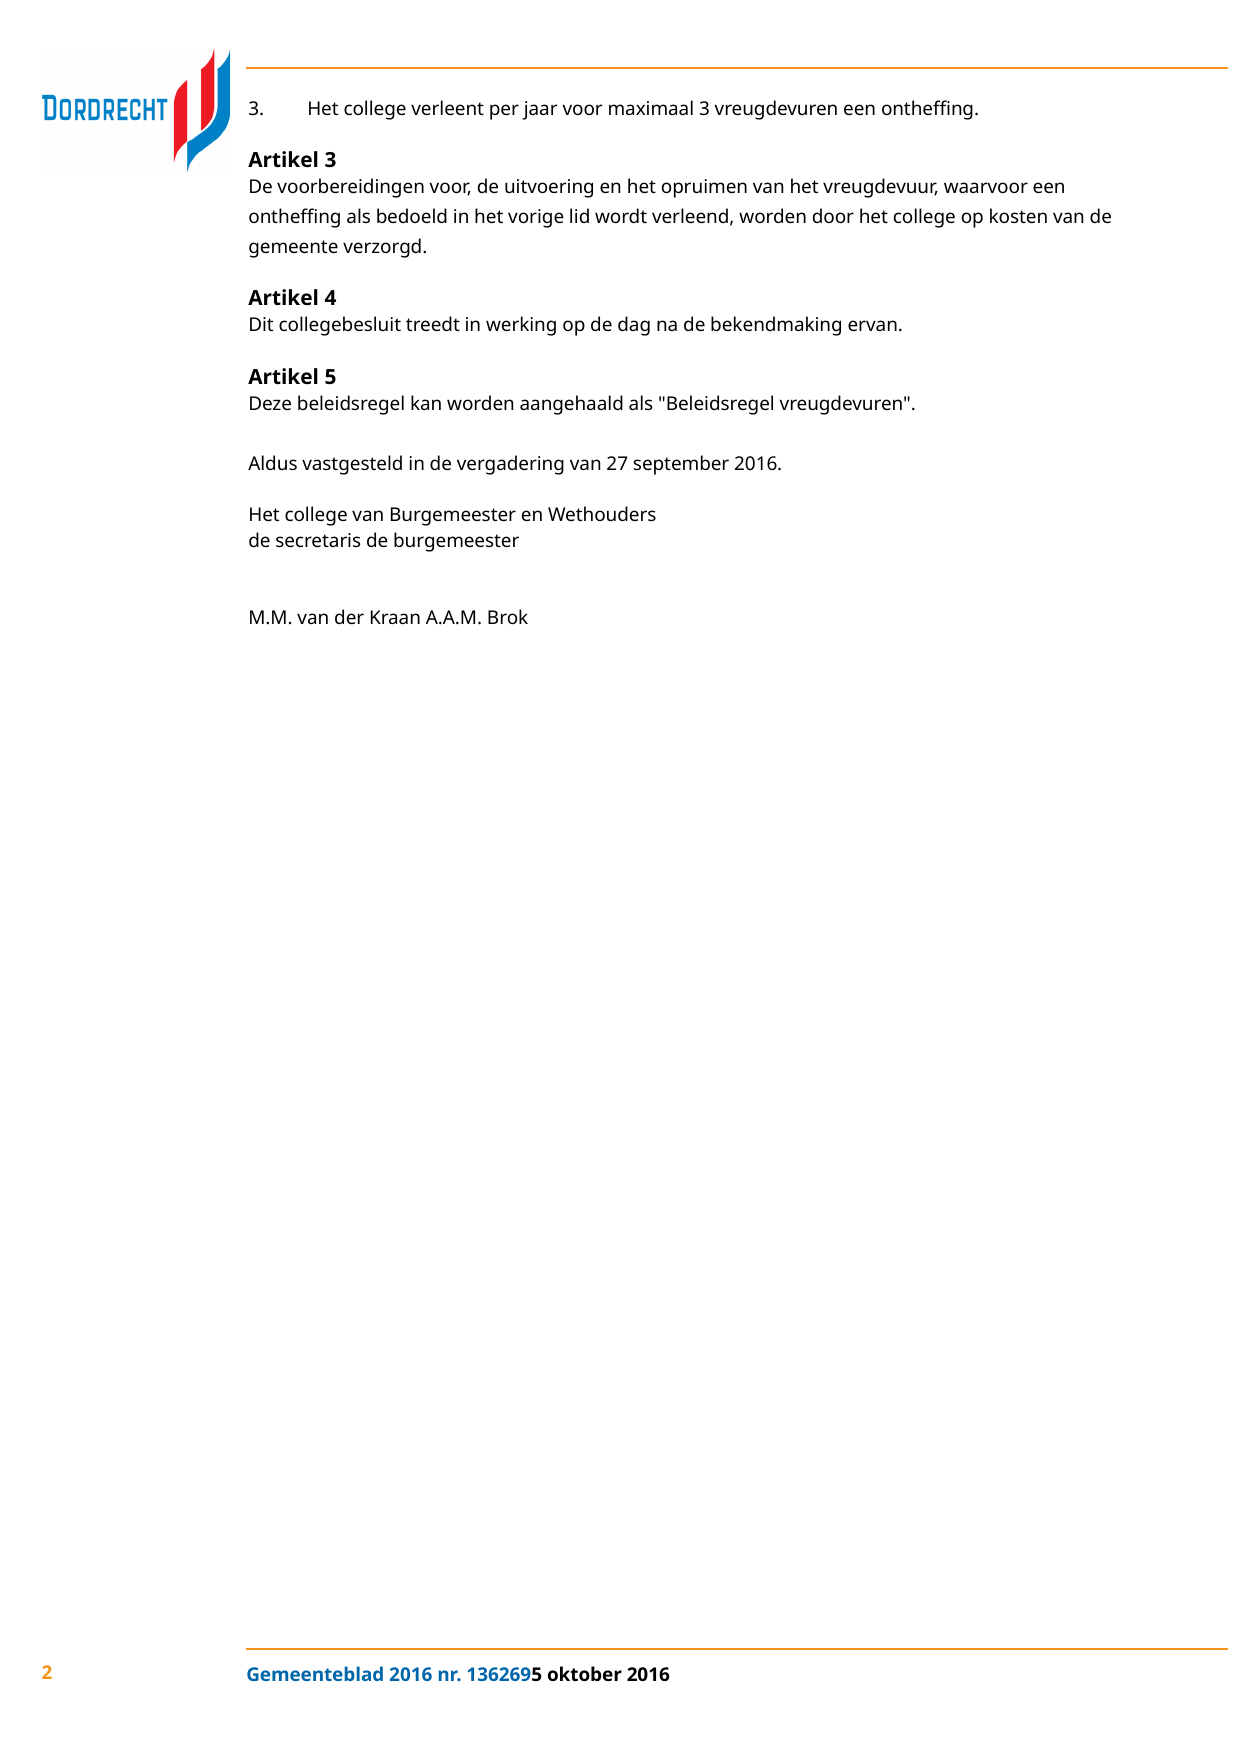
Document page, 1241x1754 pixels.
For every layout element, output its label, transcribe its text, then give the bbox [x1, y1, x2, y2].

text Artikel 4 [248, 283, 1152, 312]
text Dit collegebesluit treedt in werking op de dag na de bekendmaking ervan. [248, 312, 1152, 337]
text Het college van Burgemeester en Wethouders [248, 501, 1152, 527]
text De voorbereidingen voor, de uitvoering en het opruimen van het vreugdevuur, waarvoor een ontheffing als bedoeld in het vorige lid wordt verleend, worden door het college op kosten van de gemeente verzorgd. [248, 174, 1152, 258]
text Artikel 3 [248, 145, 1152, 174]
text de secretaris de burgemeester [248, 527, 1152, 553]
picture [41, 47, 231, 172]
list Het college verleent per jaar voor maximaal 3 vreugdevuren een ontheffing. [248, 95, 1152, 121]
text M.M. van der Kraan A.A.M. Brok [248, 604, 1152, 630]
text Artikel 5 [248, 362, 1152, 391]
text Deze beleidsregel kan worden aangehaald als "Beleidsregel vreugdevuren". [248, 391, 1152, 416]
text Aldus vastgesteld in de vergadering van 27 september 2016. [248, 450, 1152, 475]
